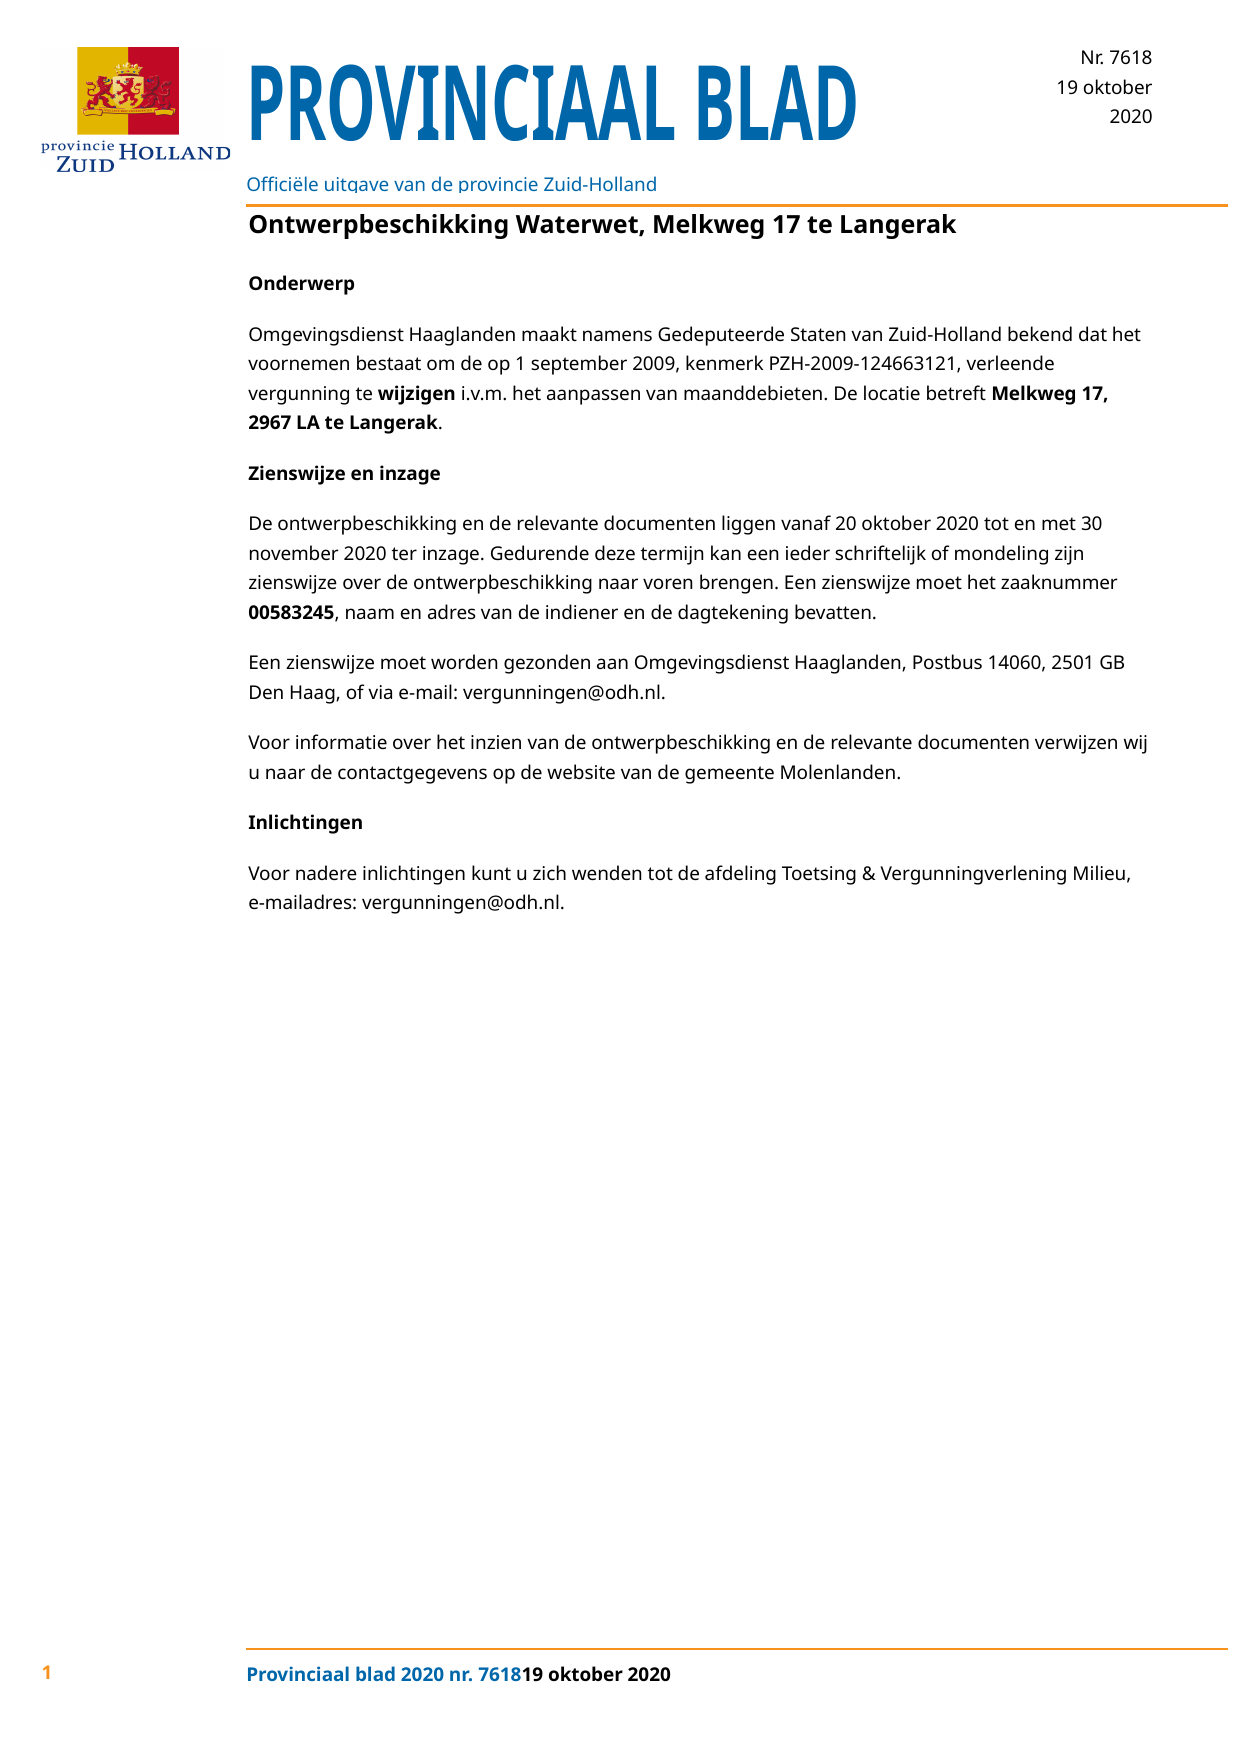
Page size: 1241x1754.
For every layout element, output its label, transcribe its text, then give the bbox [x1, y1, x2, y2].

text Een zienswijze moet worden gezonden aan Omgevingsdienst Haaglanden, Postbus 14060, 2501 GB Den Haag, of via e-mail: vergunningen@odh.nl. [248, 649, 1152, 705]
text Ontwerpbeschikking Waterwet, Melkweg 17 te Langerak [248, 207, 1152, 241]
text Voor nadere inlichtingen kunt u zich wenden tot de afdeling Toetsing & Vergunningverlening Milieu, e-mailadres: vergunningen@odh.nl. [248, 860, 1152, 915]
text Inlichtingen [248, 809, 1152, 835]
text Onderwerp [248, 270, 1152, 296]
text Omgevingsdienst Haaglanden maakt namens Gedeputeerde Staten van Zuid-Holland bekend dat het voornemen bestaat om de op 1 september 2009, kenmerk PZH-2009-124663121, verleende vergunning te wijzigen i.v.m. het aanpassen van maanddebieten. De locatie betreft Melkweg 17, 2967 LA te Langerak. [248, 321, 1152, 435]
text De ontwerpbeschikking en de relevante documenten liggen vanaf 20 oktober 2020 tot en met 30 november 2020 ter inzage. Gedurende deze termijn kan een ieder schriftelijk of mondeling zijn zienswijze over de ontwerpbeschikking naar voren brengen. Een zienswijze moet het zaaknummer 00583245, naam en adres van de indiener en de dagtekening bevatten. [248, 510, 1152, 625]
text Zienswijze en inzage [248, 460, 1152, 486]
picture [41, 47, 231, 172]
text Voor informatie over het inzien van de ontwerpbeschikking en de relevante documenten verwijzen wij u naar de contactgegevens op de website van de gemeente Molenlanden. [248, 729, 1152, 785]
